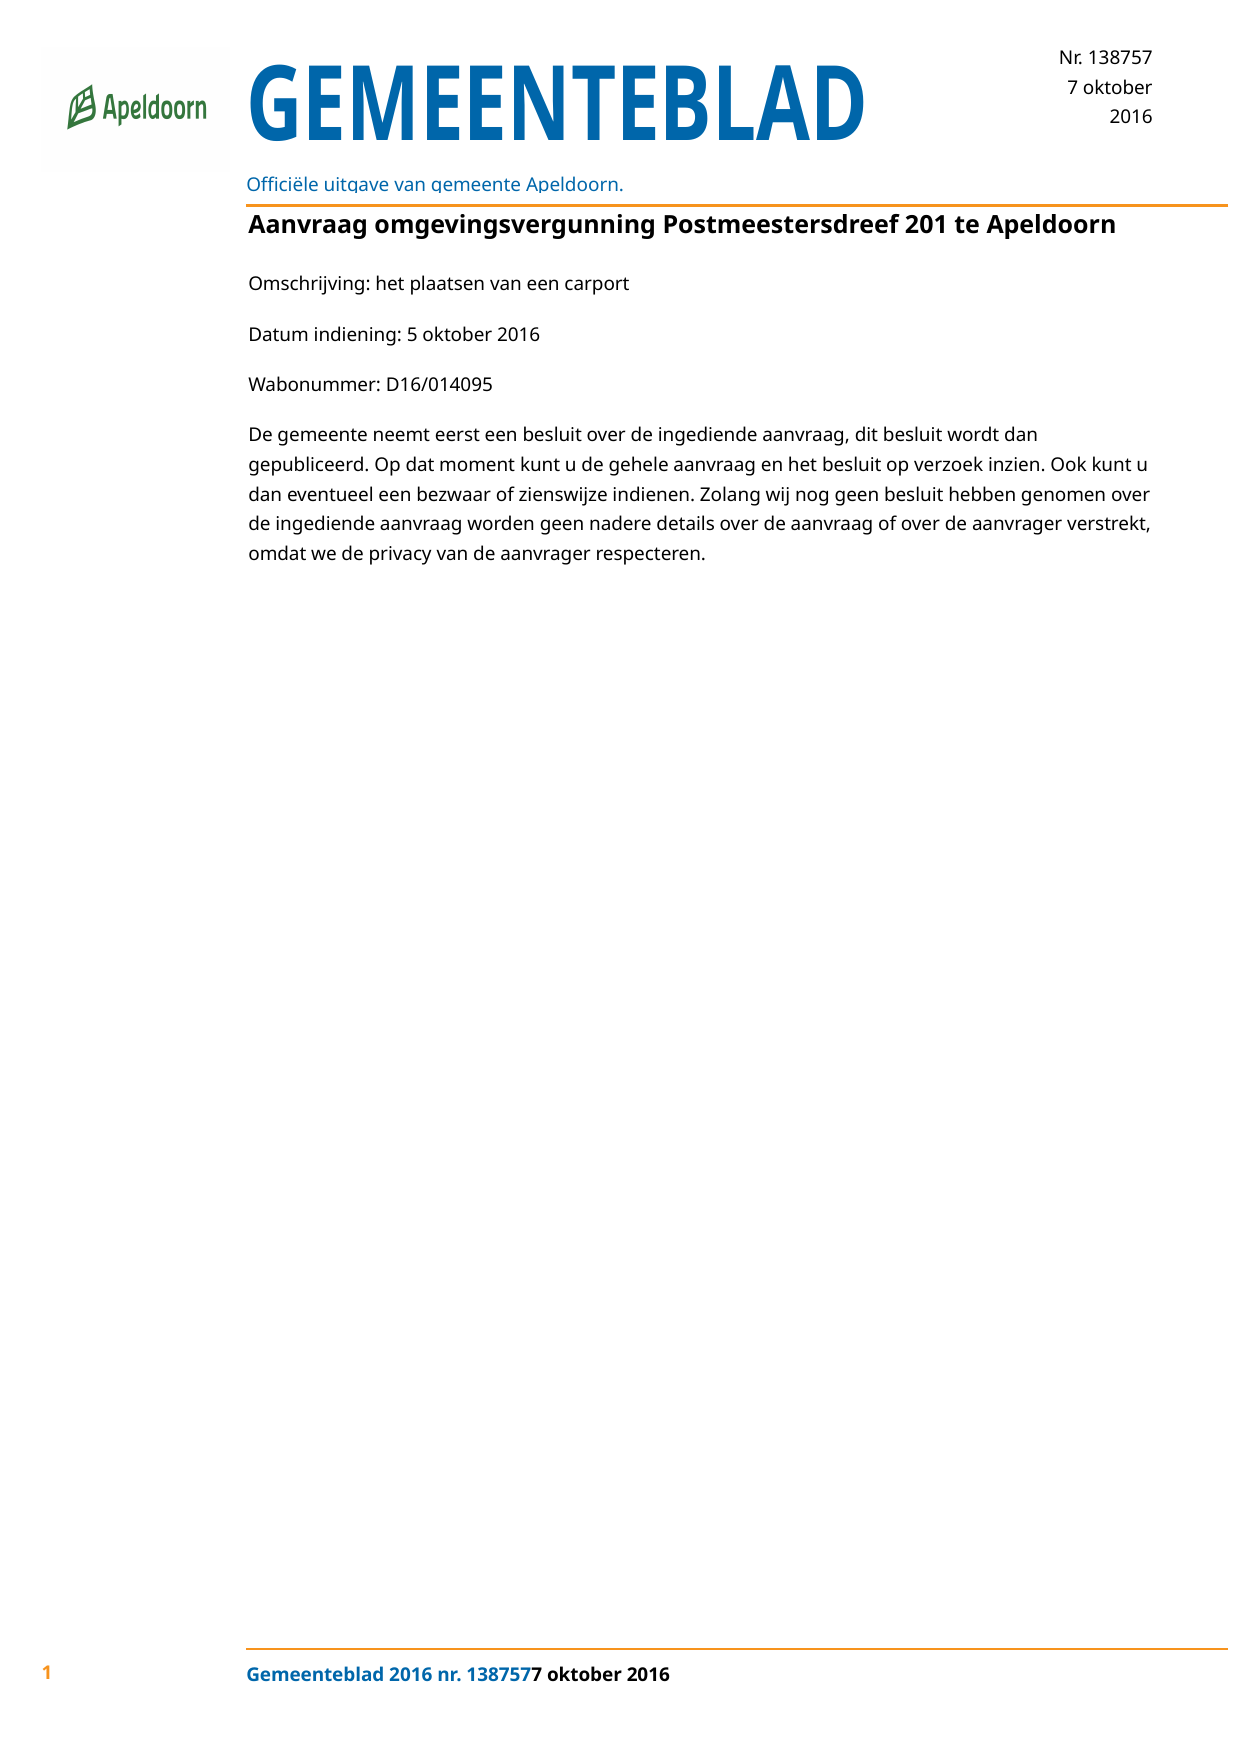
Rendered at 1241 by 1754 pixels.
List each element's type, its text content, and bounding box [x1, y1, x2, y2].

text Datum indiening: 5 oktober 2016 [248, 321, 1152, 346]
text Wabonummer: D16/014095 [248, 371, 1152, 397]
text Omschrijving: het plaatsen van een carport [248, 270, 1152, 296]
picture [41, 47, 231, 172]
text De gemeente neemt eerst een besluit over de ingediende aanvraag, dit besluit wordt dan gepubliceerd. Op dat moment kunt u de gehele aanvraag en het besluit op verzoek inzien. Ook kunt u dan eventueel een bezwaar of zienswijze indienen. Zolang wij nog geen besluit hebben genomen over de ingediende aanvraag worden geen nadere details over de aanvraag of over de aanvrager verstrekt, omdat we de privacy van de aanvrager respecteren. [248, 422, 1152, 566]
text Aanvraag omgevingsvergunning Postmeestersdreef 201 te Apeldoorn [248, 207, 1152, 241]
